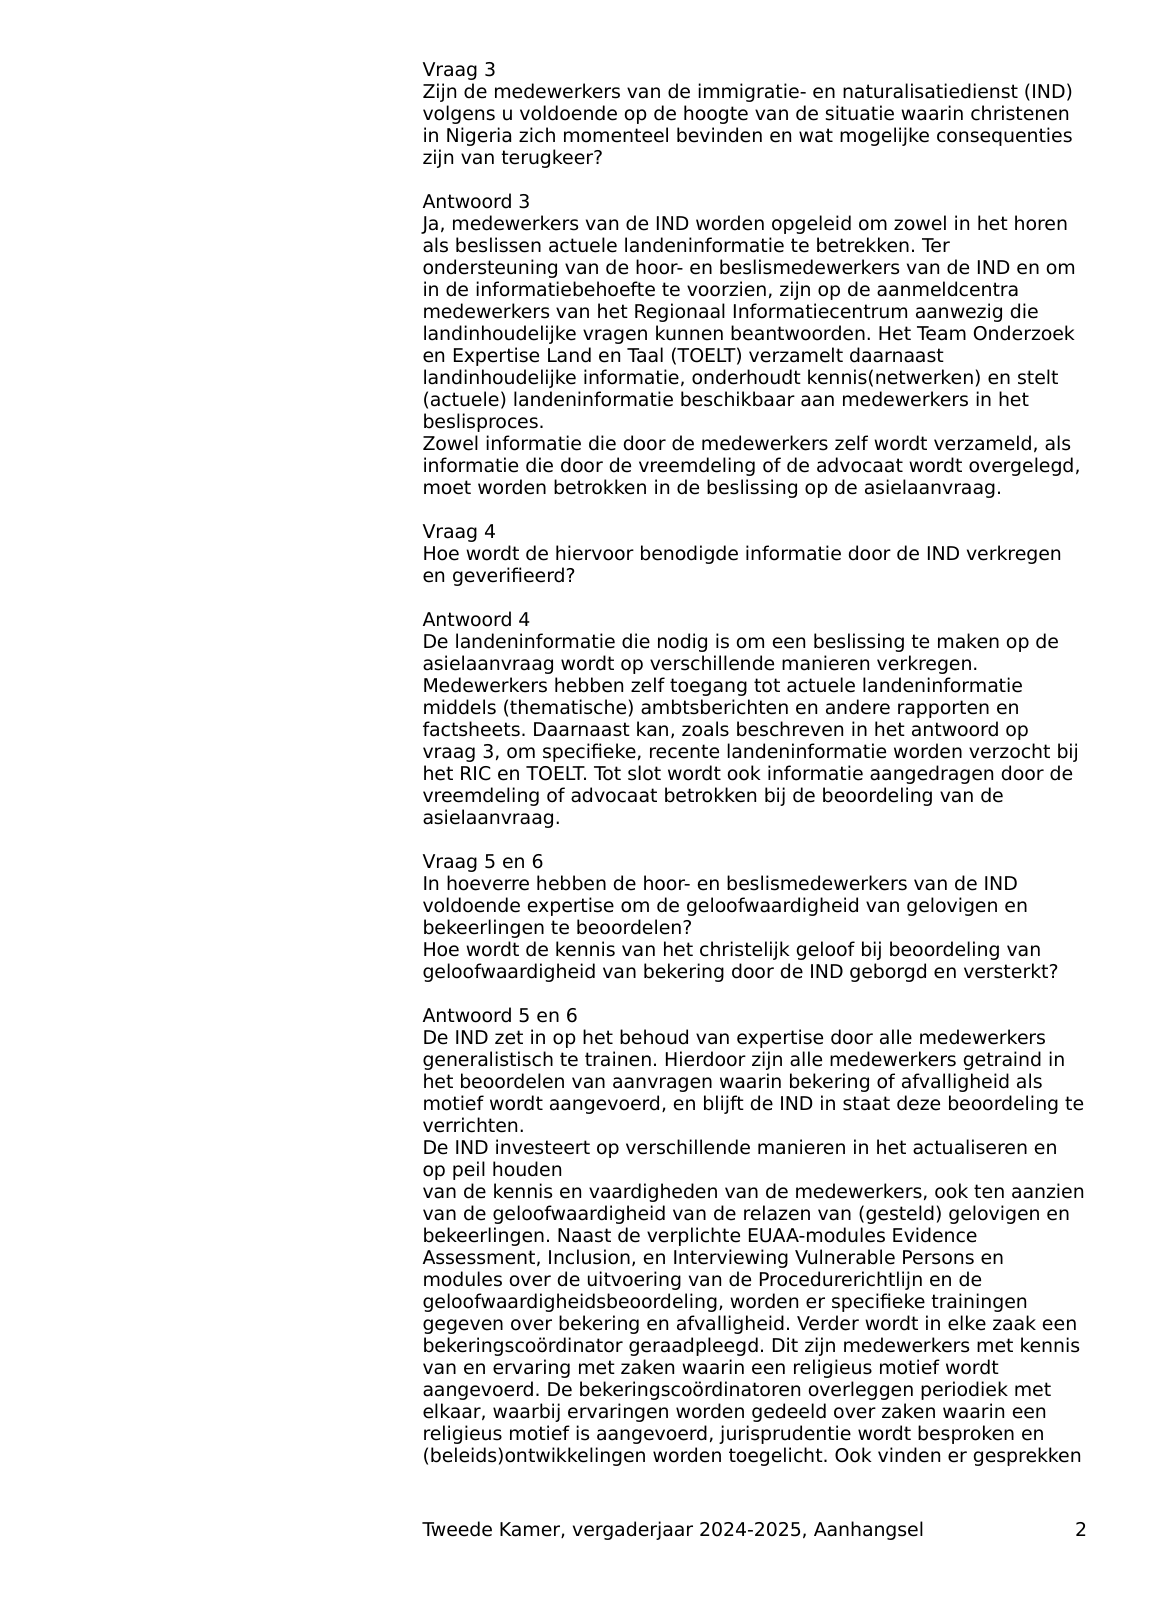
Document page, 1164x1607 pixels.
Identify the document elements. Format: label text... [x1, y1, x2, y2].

text Antwoord 4 [422, 609, 1087, 631]
text Antwoord 3 [422, 191, 1087, 213]
text Vraag 3 [422, 59, 1087, 81]
text Ja, medewerkers van de IND worden opgeleid om zowel in het horen als beslissen actuele landeninformatie te betrekken. Ter ondersteuning van de hoor- en beslismedewerkers van de IND en om in de informatiebehoefte te voorzien, zijn op de aanmeldcentra medewerkers van het Regionaal Informatiecentrum aanwezig die landinhoudelijke vragen kunnen beantwoorden. Het Team Onderzoek en Expertise Land en Taal (TOELT) verzamelt daarnaast landinhoudelijke informatie, onderhoudt kennis(netwerken) en stelt (actuele) landeninformatie beschikbaar aan medewerkers in het beslisproces. [422, 213, 1087, 433]
text Antwoord 5 en 6 [422, 1005, 1087, 1027]
text Zijn de medewerkers van de immigratie- en naturalisatiedienst (IND) volgens u voldoende op de hoogte van de situatie waarin christenen in Nigeria zich momenteel bevinden en wat mogelijke consequenties zijn van terugkeer? [422, 81, 1087, 169]
text van de kennis en vaardigheden van de medewerkers, ook ten aanzien van de geloofwaardigheid van de relazen van (gesteld) gelovigen en bekeerlingen. Naast de verplichte EUAA-modules Evidence Assessment, Inclusion, en Interviewing Vulnerable Persons en modules over de uitvoering van de Procedurerichtlijn en de geloofwaardigheidsbeoordeling, worden er specifieke trainingen gegeven over bekering en afvalligheid. Verder wordt in elke zaak een bekeringscoördinator geraadpleegd. Dit zijn medewerkers met kennis van en ervaring met zaken waarin een religieus motief wordt aangevoerd. De bekeringscoördinatoren overleggen periodiek met elkaar, waarbij ervaringen worden gedeeld over zaken waarin een religieus motief is aangevoerd, jurisprudentie wordt besproken en (beleids)ontwikkelingen worden toegelicht. Ook vinden er gesprekken [422, 1181, 1087, 1467]
text De landeninformatie die nodig is om een beslissing te maken op de asielaanvraag wordt op verschillende manieren verkregen. Medewerkers hebben zelf toegang tot actuele landeninformatie middels (thematische) ambtsberichten en andere rapporten en factsheets. Daarnaast kan, zoals beschreven in het antwoord op vraag 3, om specifieke, recente landeninformatie worden verzocht bij het RIC en TOELT. Tot slot wordt ook informatie aangedragen door de vreemdeling of advocaat betrokken bij de beoordeling van de asielaanvraag. [422, 631, 1087, 829]
text Hoe wordt de hiervoor benodigde informatie door de IND verkregen en geverifieerd? [422, 543, 1087, 587]
text Hoe wordt de kennis van het christelijk geloof bij beoordeling van geloofwaardigheid van bekering door de IND geborgd en versterkt? [422, 939, 1087, 983]
text Vraag 5 en 6 [422, 851, 1087, 873]
text In hoeverre hebben de hoor- en beslismedewerkers van de IND voldoende expertise om de geloofwaardigheid van gelovigen en bekeerlingen te beoordelen? [422, 873, 1087, 939]
text De IND investeert op verschillende manieren in het actualiseren en op peil houden [422, 1137, 1087, 1181]
text Zowel informatie die door de medewerkers zelf wordt verzameld, als informatie die door de vreemdeling of de advocaat wordt overgelegd, moet worden betrokken in de beslissing op de asielaanvraag. [422, 433, 1087, 499]
text De IND zet in op het behoud van expertise door alle medewerkers generalistisch te trainen. Hierdoor zijn alle medewerkers getraind in het beoordelen van aanvragen waarin bekering of afvalligheid als motief wordt aangevoerd, en blijft de IND in staat deze beoordeling te verrichten. [422, 1027, 1087, 1137]
text Vraag 4 [422, 521, 1087, 543]
